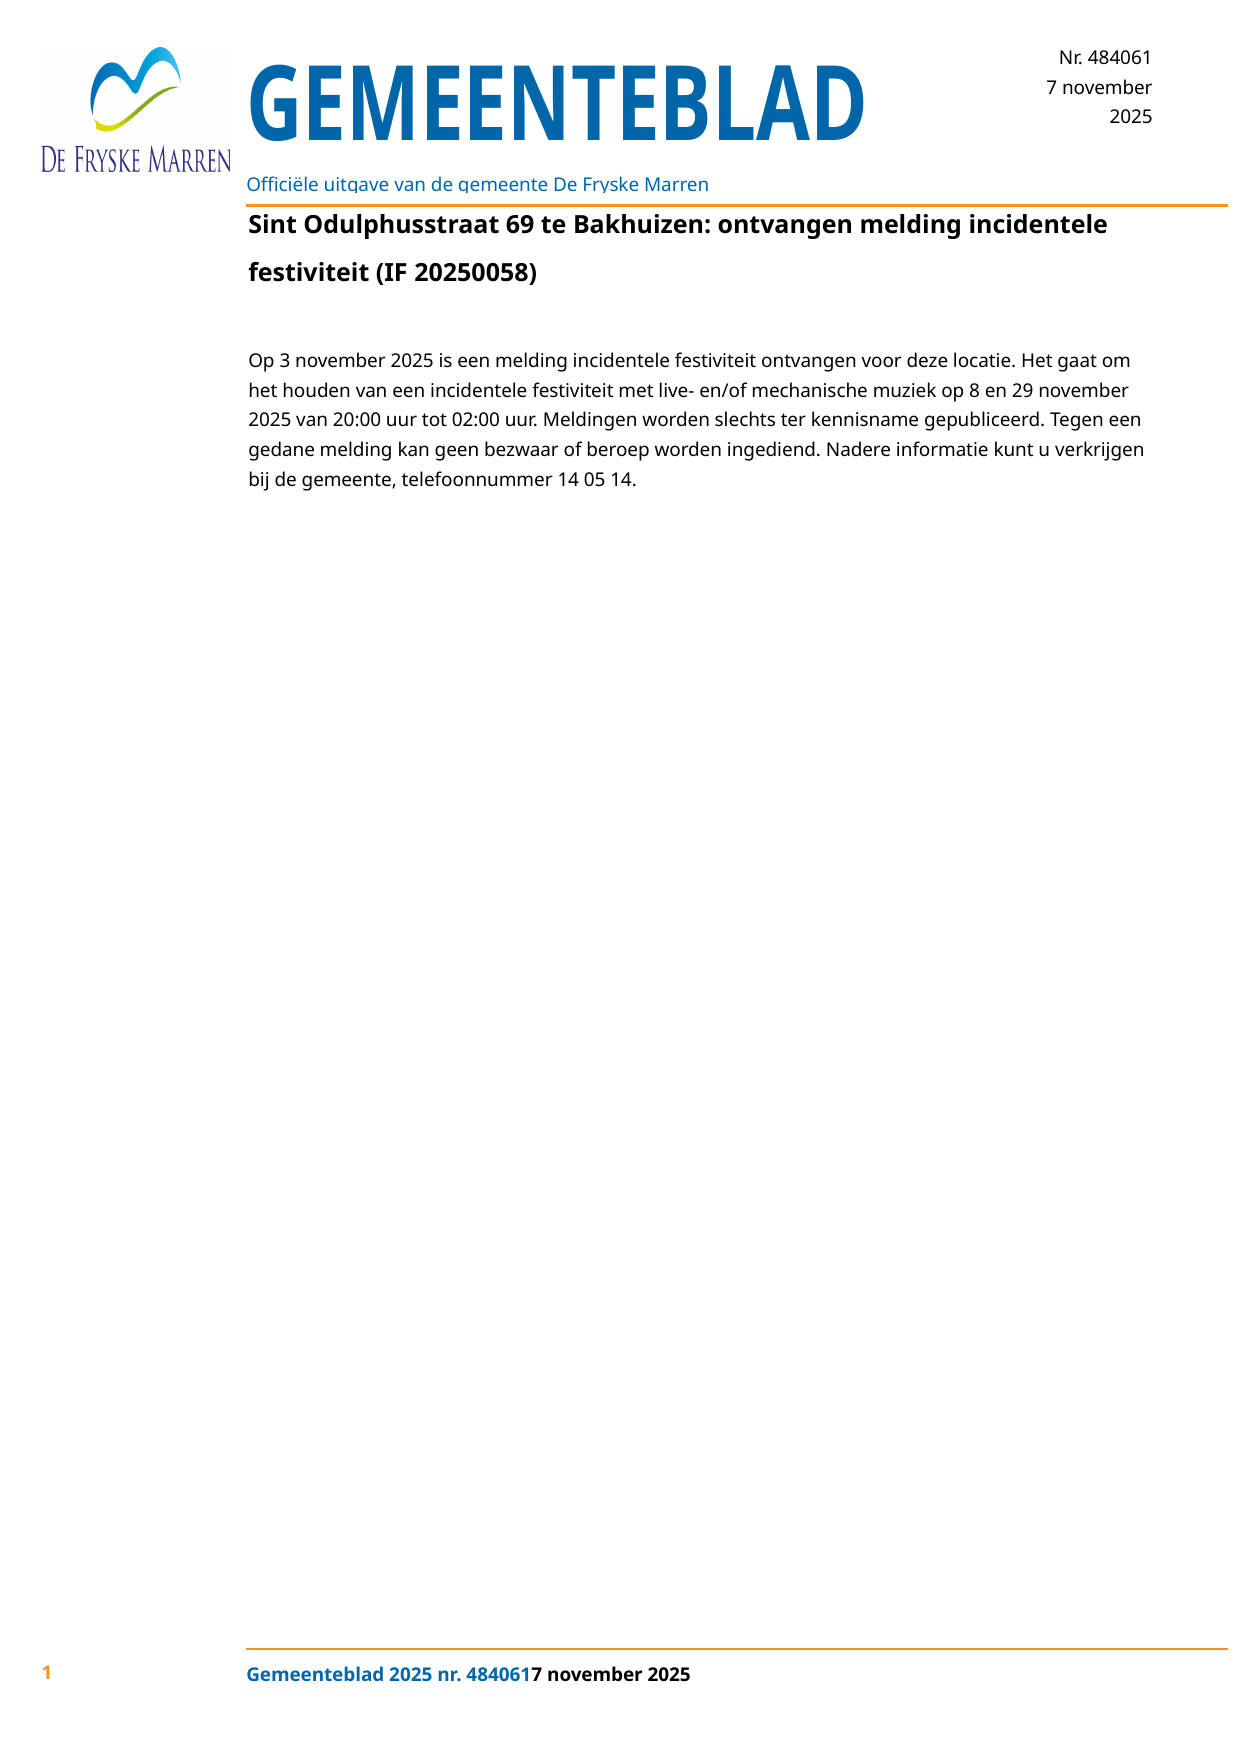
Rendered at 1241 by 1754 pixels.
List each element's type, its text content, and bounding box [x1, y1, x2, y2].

text Op 3 november 2025 is een melding incidentele festiviteit ontvangen voor deze locatie. Het gaat om het houden van een incidentele festiviteit met live- en/of mechanische muziek op 8 en 29 november 2025 van 20:00 uur tot 02:00 uur. Meldingen worden slechts ter kennisname gepubliceerd. Tegen een gedane melding kan geen bezwaar of beroep worden ingediend. Nadere informatie kunt u verkrijgen bij de gemeente, telefoonnummer 14 05 14. [248, 347, 1152, 492]
picture [41, 47, 231, 172]
text Sint Odulphusstraat 69 te Bakhuizen: ontvangen melding incidentele festiviteit (IF 20250058) [248, 207, 1152, 288]
